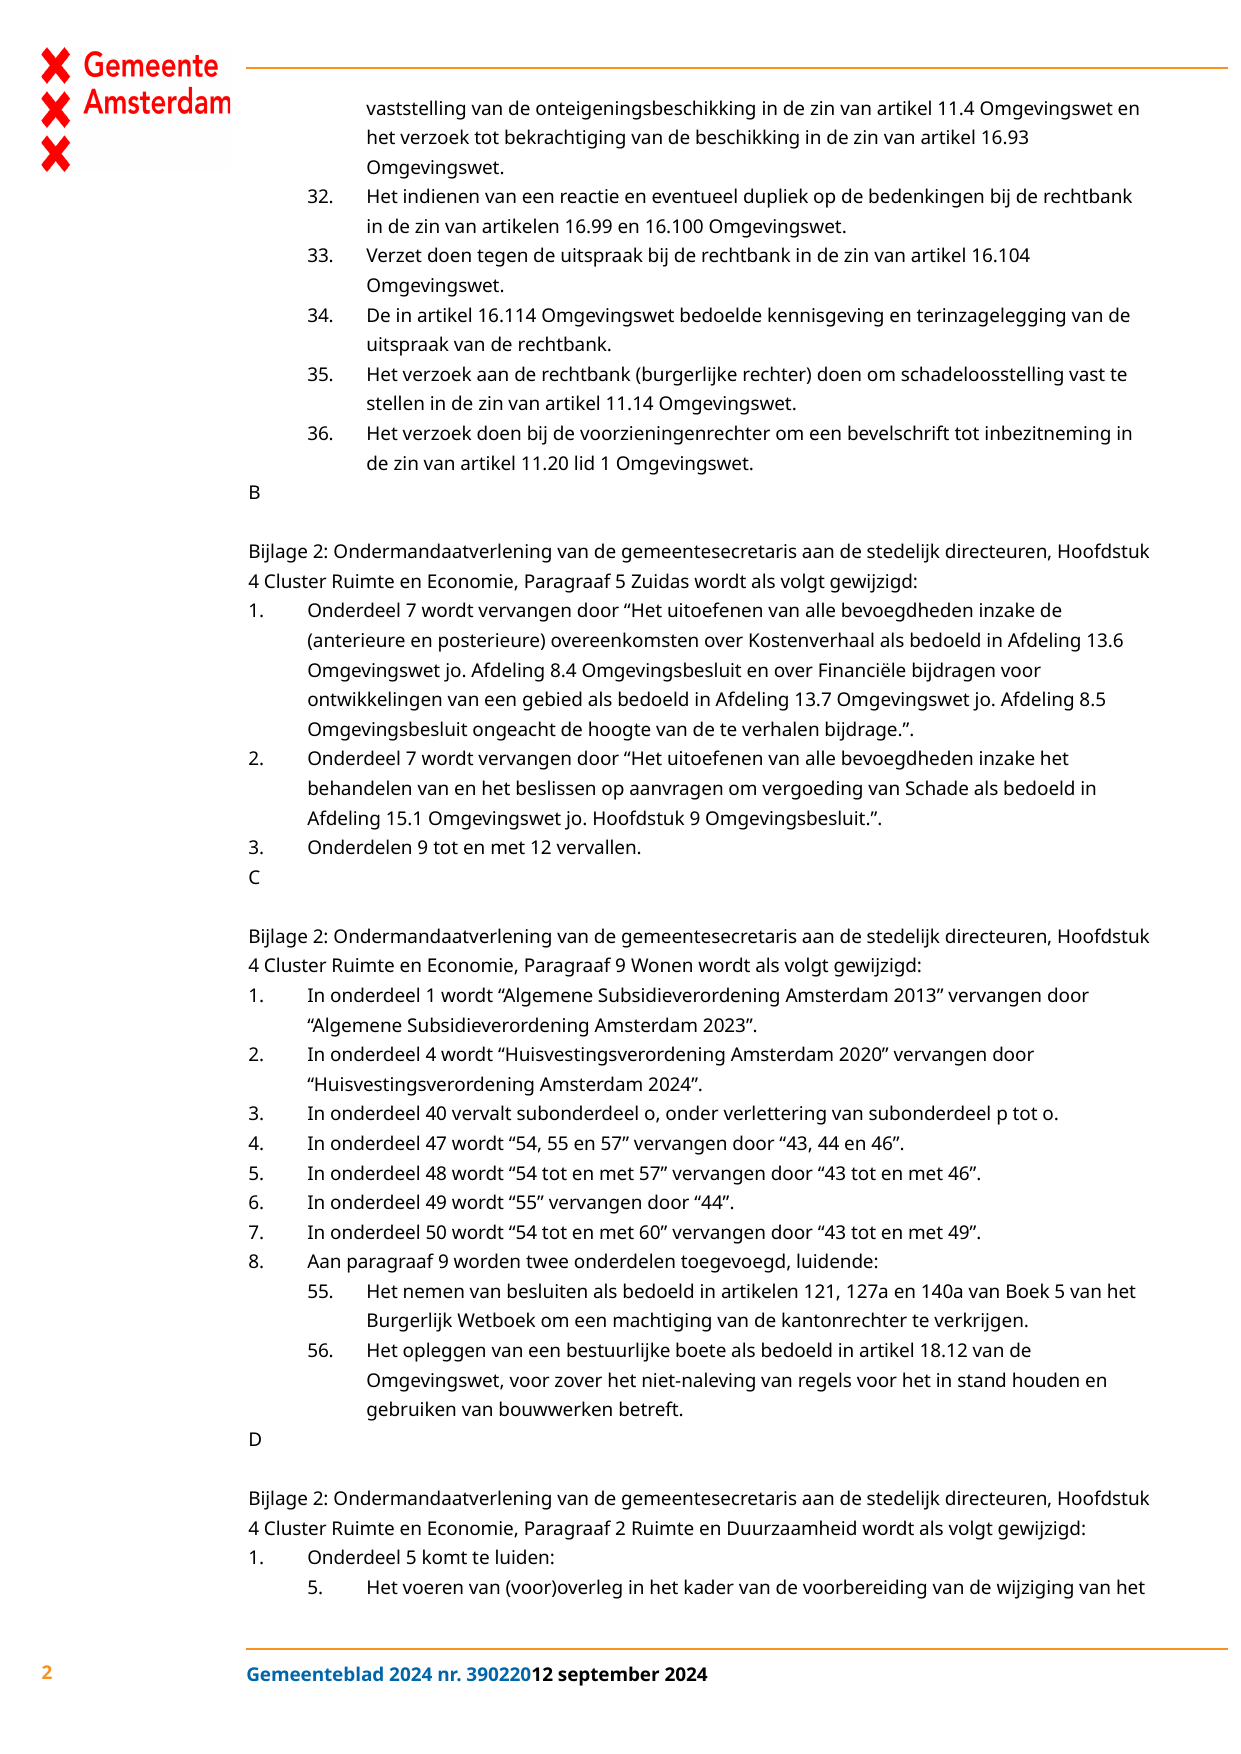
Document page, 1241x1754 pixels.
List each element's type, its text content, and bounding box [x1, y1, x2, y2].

list Het verzoek doen bij de voorzieningenrechter om een bevelschrift tot inbezitneming in de zin van artikel 11.20 lid 1 Omgevingswet. [307, 420, 1152, 476]
list De in artikel 16.114 Omgevingswet bedoelde kennisgeving en terinzagelegging van de uitspraak van de rechtbank. [307, 302, 1152, 357]
list In onderdeel 49 wordt “55” vervangen door “44”. [248, 1189, 1152, 1215]
picture [41, 47, 231, 172]
list In onderdeel 1 wordt “Algemene Subsidieverordening Amsterdam 2013” vervangen door “Algemene Subsidieverordening Amsterdam 2023”. [248, 982, 1152, 1038]
list In onderdeel 47 wordt “54, 55 en 57” vervangen door “43, 44 en 46”. [248, 1130, 1152, 1156]
text B [248, 479, 1152, 505]
list In onderdeel 48 wordt “54 tot en met 57” vervangen door “43 tot en met 46”. [248, 1160, 1152, 1186]
text C [248, 864, 1152, 890]
list Onderdeel 7 wordt vervangen door “Het uitoefenen van alle bevoegdheden inzake het behandelen van en het beslissen op aanvragen om vergoeding van Schade als bedoeld in Afdeling 15.1 Omgevingswet jo. Hoofdstuk 9 Omgevingsbesluit.”. [248, 746, 1152, 831]
text D [248, 1426, 1152, 1452]
list Het verzoek aan de rechtbank (burgerlijke rechter) doen om schadeloosstelling vast te stellen in de zin van artikel 11.14 Omgevingswet. [307, 361, 1152, 416]
text Bijlage 2: Ondermandaatverlening van de gemeentesecretaris aan de stedelijk directeuren, Hoofdstuk 4 Cluster Ruimte en Economie, Paragraaf 9 Wonen wordt als volgt gewijzigd: [248, 923, 1152, 978]
list Onderdelen 9 tot en met 12 vervallen. [248, 834, 1152, 860]
list In onderdeel 40 vervalt subonderdeel o, onder verlettering van subonderdeel p tot o. [248, 1101, 1152, 1126]
list Onderdeel 5 komt te luiden: [248, 1544, 1152, 1570]
text Bijlage 2: Ondermandaatverlening van de gemeentesecretaris aan de stedelijk directeuren, Hoofdstuk 4 Cluster Ruimte en Economie, Paragraaf 5 Zuidas wordt als volgt gewijzigd: [248, 538, 1152, 594]
list Aan paragraaf 9 worden twee onderdelen toegevoegd, luidende: [248, 1248, 1152, 1274]
list vaststelling van de onteigeningsbeschikking in de zin van artikel 11.4 Omgevingswet en het verzoek tot bekrachtiging van de beschikking in de zin van artikel 16.93 Omgevingswet. [307, 95, 1152, 180]
list Het indienen van een reactie en eventueel dupliek op de bedenkingen bij de rechtbank in de zin van artikelen 16.99 en 16.100 Omgevingswet. [307, 183, 1152, 239]
list In onderdeel 4 wordt “Huisvestingsverordening Amsterdam 2020” vervangen door “Huisvestingsverordening Amsterdam 2024”. [248, 1041, 1152, 1097]
list In onderdeel 50 wordt “54 tot en met 60” vervangen door “43 tot en met 49”. [248, 1219, 1152, 1245]
list Het opleggen van een bestuurlijke boete als bedoeld in artikel 18.12 van de Omgevingswet, voor zover het niet-naleving van regels voor het in stand houden en gebruiken van bouwwerken betreft. [307, 1337, 1152, 1422]
list Het voeren van (voor)overleg in het kader van de voorbereiding van de wijziging van het [307, 1574, 1152, 1600]
text Bijlage 2: Ondermandaatverlening van de gemeentesecretaris aan de stedelijk directeuren, Hoofdstuk 4 Cluster Ruimte en Economie, Paragraaf 2 Ruimte en Duurzaamheid wordt als volgt gewijzigd: [248, 1485, 1152, 1541]
list Verzet doen tegen de uitspraak bij de rechtbank in de zin van artikel 16.104 Omgevingswet. [307, 243, 1152, 298]
list Het nemen van besluiten als bedoeld in artikelen 121, 127a en 140a van Boek 5 van het Burgerlijk Wetboek om een machtiging van de kantonrechter te verkrijgen. [307, 1278, 1152, 1333]
list Onderdeel 7 wordt vervangen door “Het uitoefenen van alle bevoegdheden inzake de (anterieure en posterieure) overeenkomsten over Kostenverhaal als bedoeld in Afdeling 13.6 Omgevingswet jo. Afdeling 8.4 Omgevingsbesluit en over Financiële bijdragen voor ontwikkelingen van een gebied als bedoeld in Afdeling 13.7 Omgevingswet jo. Afdeling 8.5 Omgevingsbesluit ongeacht de hoogte van de te verhalen bijdrage.”. [248, 598, 1152, 742]
